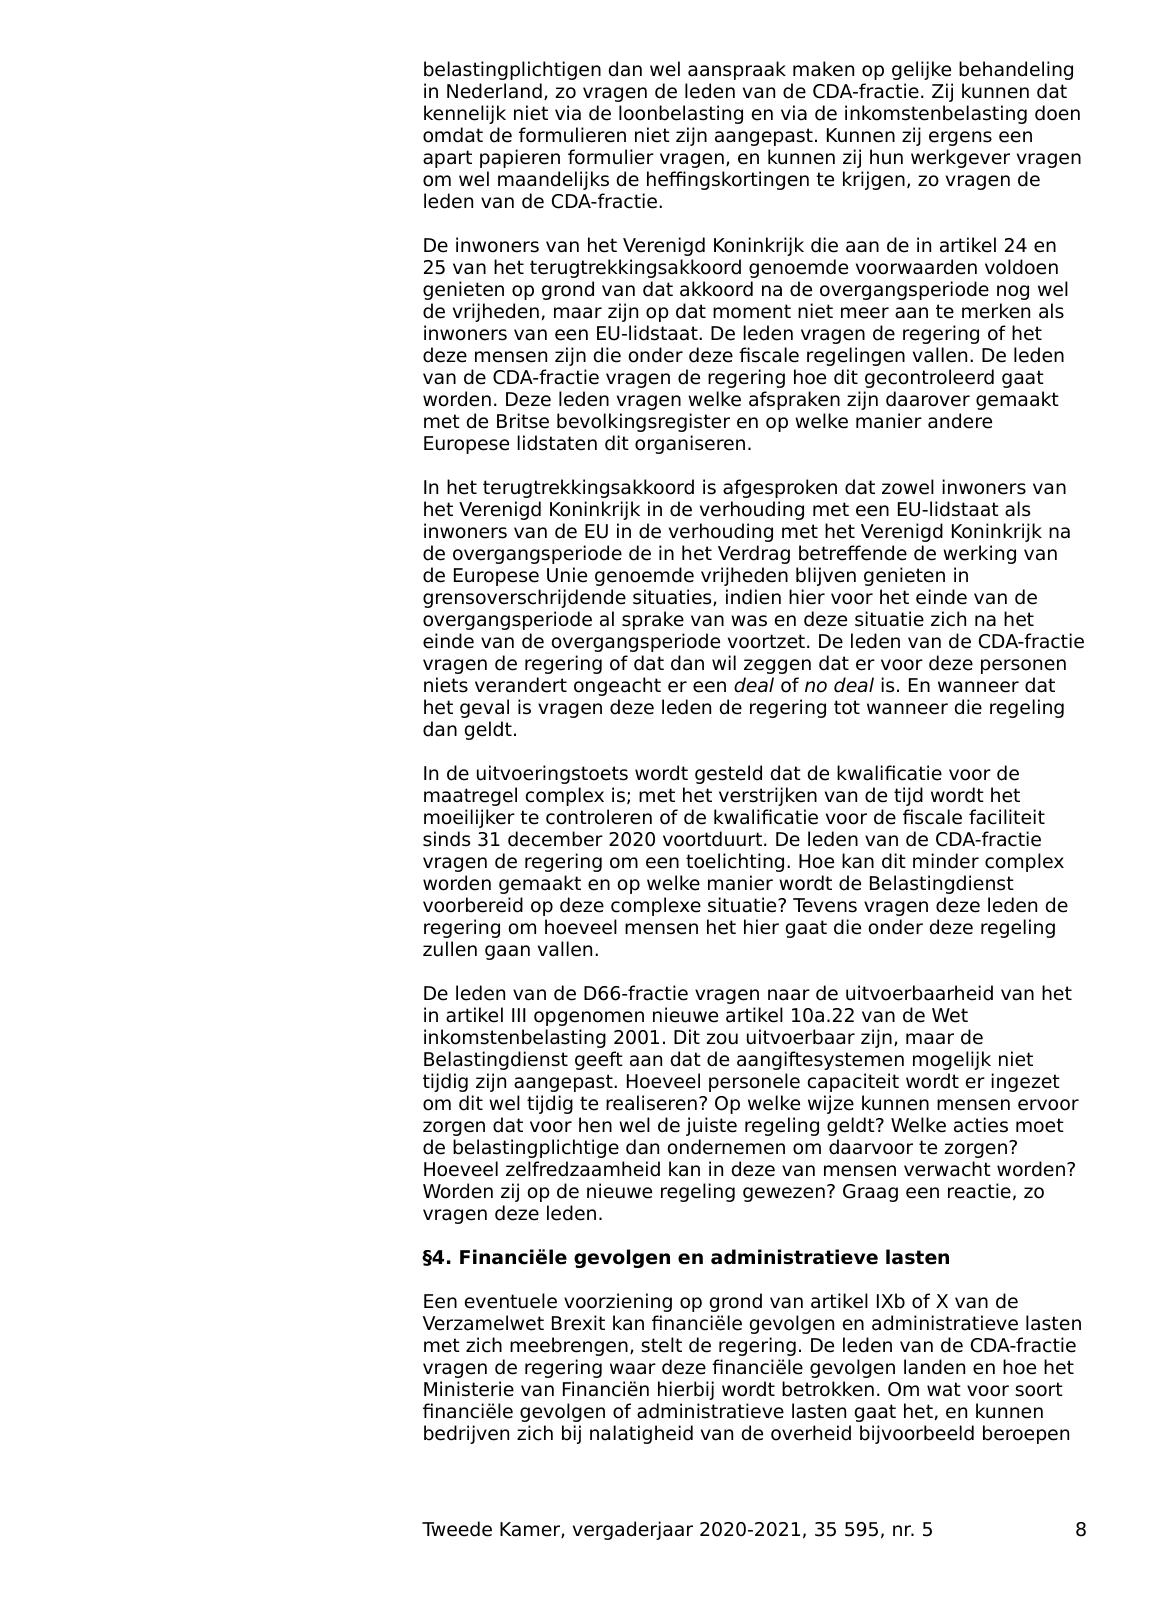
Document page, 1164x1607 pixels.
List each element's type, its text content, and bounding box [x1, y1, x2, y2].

text In het terugtrekkingsakkoord is afgesproken dat zowel inwoners van het Verenigd Koninkrijk in de verhouding met een EU-lidstaat als inwoners van de EU in de verhouding met het Verenigd Koninkrijk na de overgangsperiode de in het Verdrag betreffende de werking van de Europese Unie genoemde vrijheden blijven genieten in grensoverschrijdende situaties, indien hier voor het einde van de overgangsperiode al sprake van was en deze situatie zich na het einde van de overgangsperiode voortzet. De leden van de CDA-fractie vragen de regering of dat dan wil zeggen dat er voor deze personen niets verandert ongeacht er een deal of no deal is. En wanneer dat het geval is vragen deze leden de regering tot wanneer die regeling dan geldt. [422, 477, 1087, 741]
text De inwoners van het Verenigd Koninkrijk die aan de in artikel 24 en 25 van het terugtrekkingsakkoord genoemde voorwaarden voldoen genieten op grond van dat akkoord na de overgangsperiode nog wel de vrijheden, maar zijn op dat moment niet meer aan te merken als inwoners van een EU-lidstaat. De leden vragen de regering of het deze mensen zijn die onder deze fiscale regelingen vallen. De leden van de CDA-fractie vragen de regering hoe dit gecontroleerd gaat worden. Deze leden vragen welke afspraken zijn daarover gemaakt met de Britse bevolkingsregister en op welke manier andere Europese lidstaten dit organiseren. [422, 235, 1087, 455]
text belastingplichtigen dan wel aanspraak maken op gelijke behandeling in Nederland, zo vragen de leden van de CDA-fractie. Zij kunnen dat kennelijk niet via de loonbelasting en via de inkomstenbelasting doen omdat de formulieren niet zijn aangepast. Kunnen zij ergens een apart papieren formulier vragen, en kunnen zij hun werkgever vragen om wel maandelijks de heffingskortingen te krijgen, zo vragen de leden van de CDA-fractie. [422, 59, 1087, 213]
text In de uitvoeringstoets wordt gesteld dat de kwalificatie voor de maatregel complex is; met het verstrijken van de tijd wordt het moeilijker te controleren of de kwalificatie voor de fiscale faciliteit sinds 31 december 2020 voortduurt. De leden van de CDA-fractie vragen de regering om een toelichting. Hoe kan dit minder complex worden gemaakt en op welke manier wordt de Belastingdienst voorbereid op deze complexe situatie? Tevens vragen deze leden de regering om hoeveel mensen het hier gaat die onder deze regeling zullen gaan vallen. [422, 763, 1087, 961]
subtitle §4. Financiële gevolgen en administratieve lasten [422, 1247, 1087, 1269]
text Een eventuele voorziening op grond van artikel IXb of X van de Verzamelwet Brexit kan financiële gevolgen en administratieve lasten met zich meebrengen, stelt de regering. De leden van de CDA-fractie vragen de regering waar deze financiële gevolgen landen en hoe het Ministerie van Financiën hierbij wordt betrokken. Om wat voor soort financiële gevolgen of administratieve lasten gaat het, en kunnen bedrijven zich bij nalatigheid van de overheid bijvoorbeeld beroepen [422, 1291, 1087, 1445]
text De leden van de D66-fractie vragen naar de uitvoerbaarheid van het in artikel III opgenomen nieuwe artikel 10a.22 van de Wet inkomstenbelasting 2001. Dit zou uitvoerbaar zijn, maar de Belastingdienst geeft aan dat de aangiftesystemen mogelijk niet tijdig zijn aangepast. Hoeveel personele capaciteit wordt er ingezet om dit wel tijdig te realiseren? Op welke wijze kunnen mensen ervoor zorgen dat voor hen wel de juiste regeling geldt? Welke acties moet de belastingplichtige dan ondernemen om daarvoor te zorgen? Hoeveel zelfredzaamheid kan in deze van mensen verwacht worden? Worden zij op de nieuwe regeling gewezen? Graag een reactie, zo vragen deze leden. [422, 983, 1087, 1225]
